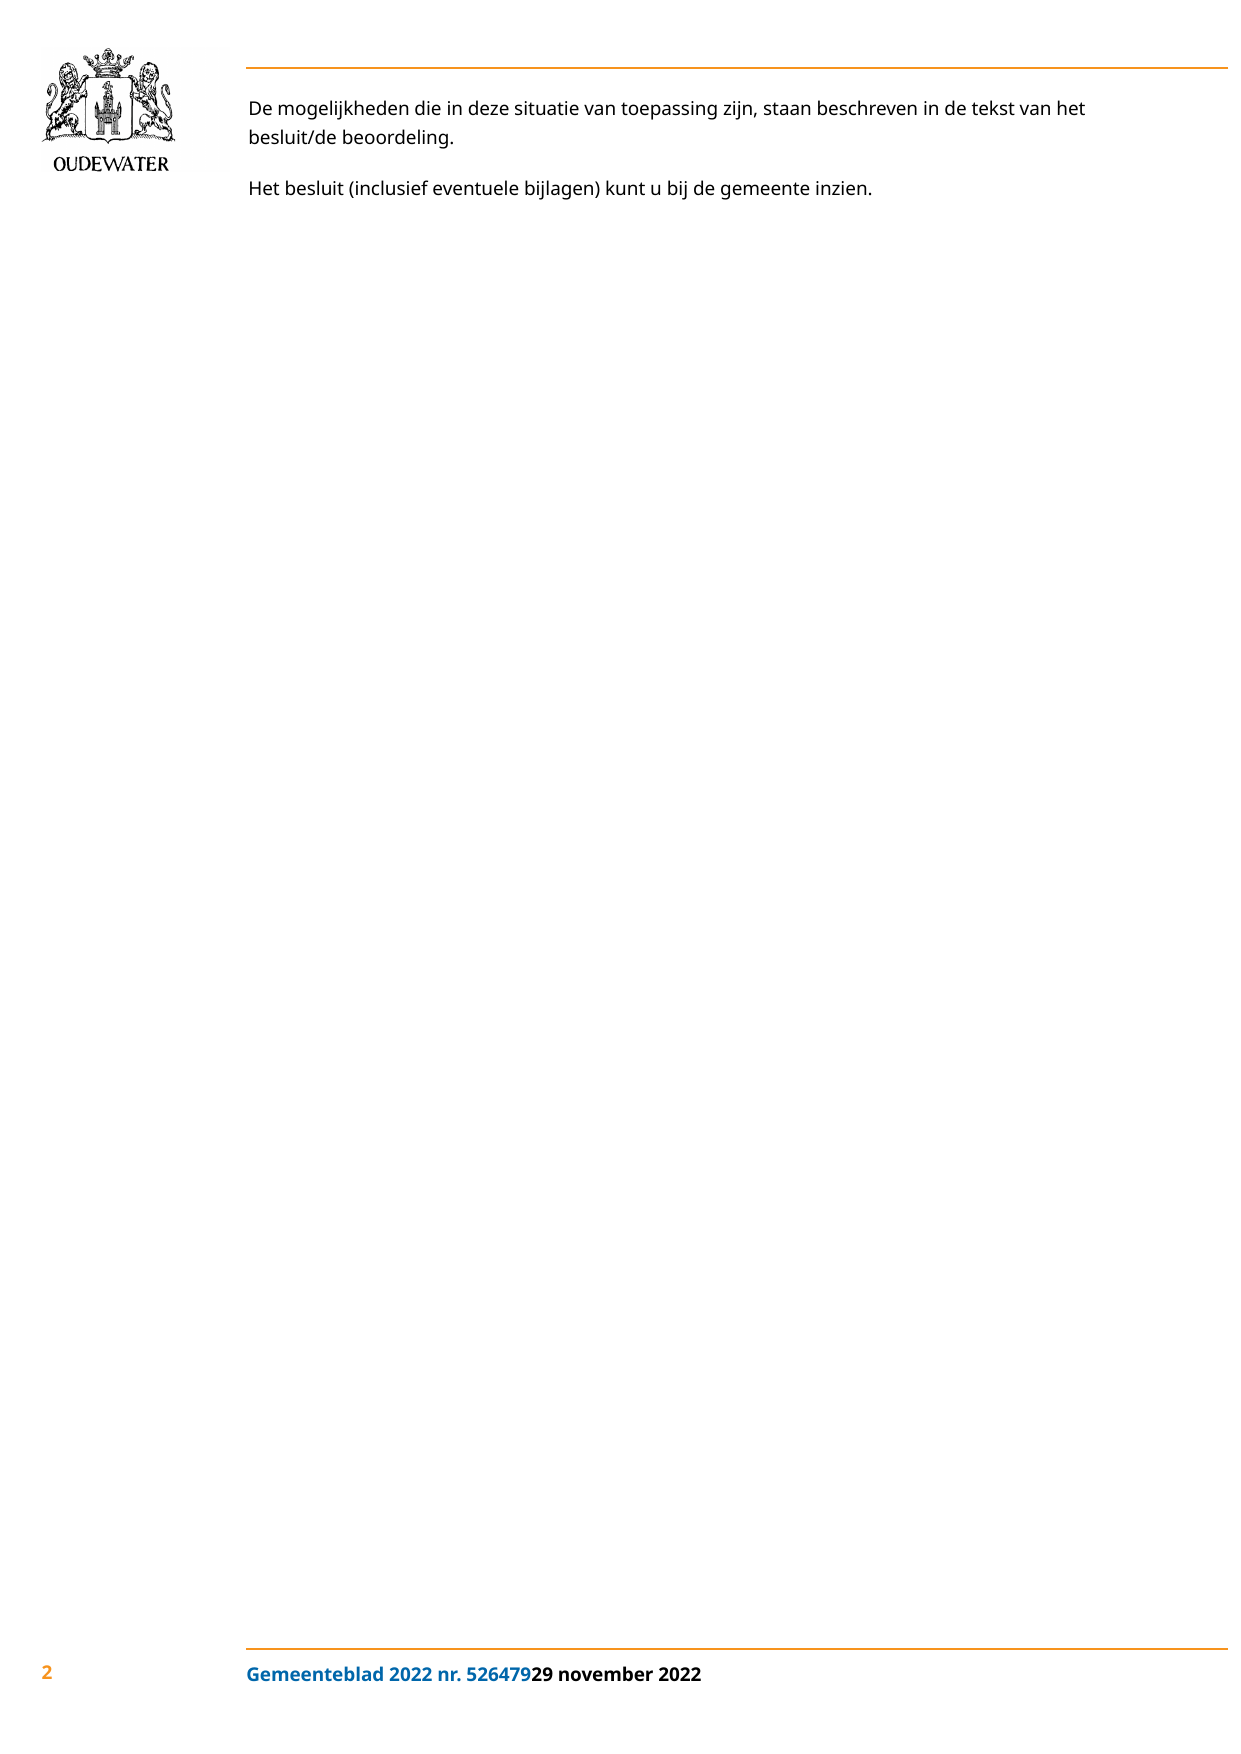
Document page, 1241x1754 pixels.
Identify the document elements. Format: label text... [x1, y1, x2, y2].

text Het besluit (inclusief eventuele bijlagen) kunt u bij de gemeente inzien. [248, 175, 1152, 201]
picture [41, 47, 231, 172]
text De mogelijkheden die in deze situatie van toepassing zijn, staan beschreven in de tekst van het besluit/de beoordeling. [248, 95, 1152, 150]
